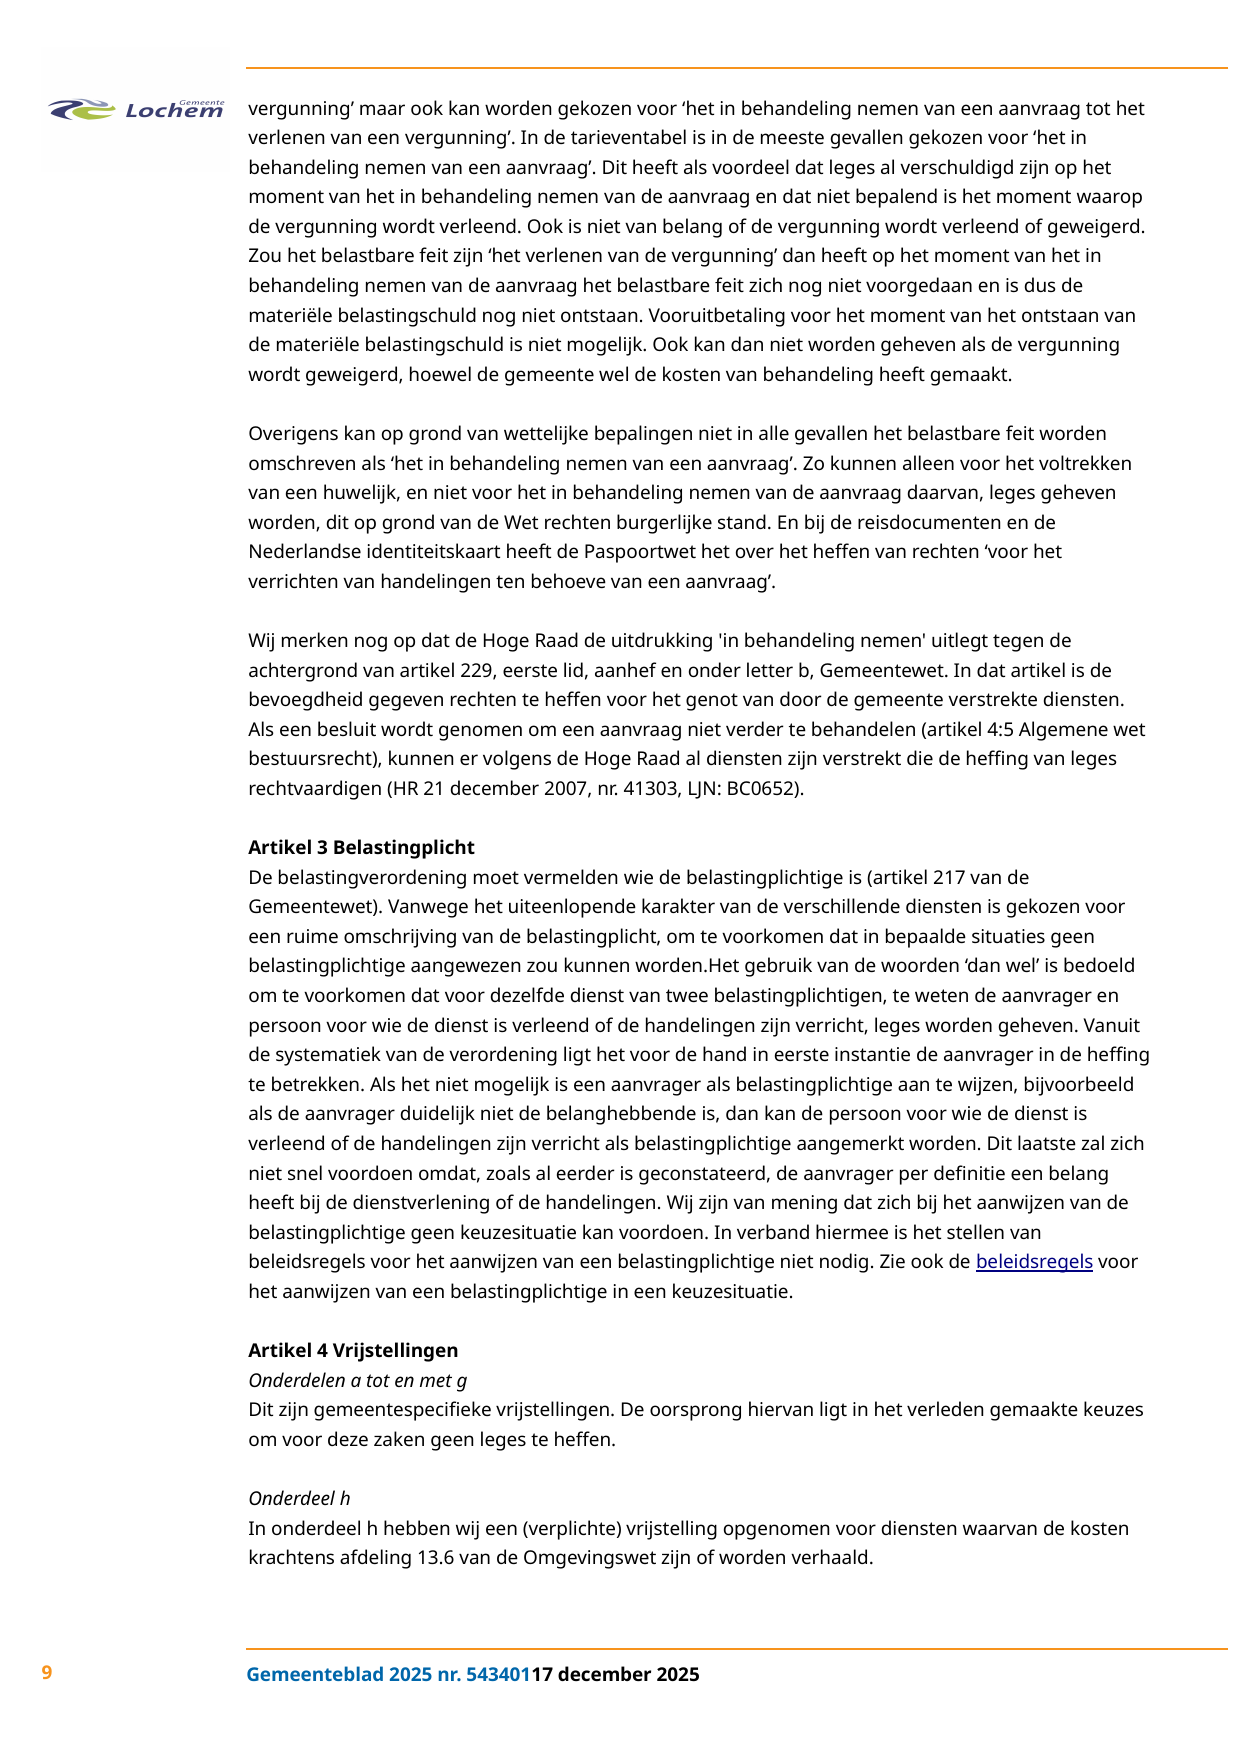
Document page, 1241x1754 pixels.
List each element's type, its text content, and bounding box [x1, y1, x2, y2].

text In onderdeel h hebben wij een (verplichte) vrijstelling opgenomen voor diensten waarvan de kosten krachtens afdeling 13.6 van de Omgevingswet zijn of worden verhaald. [248, 1515, 1152, 1570]
text Dit zijn gemeentespecifieke vrijstellingen. De oorsprong hiervan ligt in het verleden gemaakte keuzes om voor deze zaken geen leges te heffen. [248, 1396, 1152, 1452]
text Artikel 4 Vrijstellingen [248, 1337, 1152, 1363]
text Onderdeel h [248, 1485, 1152, 1511]
text Overigens kan op grond van wettelijke bepalingen niet in alle gevallen het belastbare feit worden omschreven als ‘het in behandeling nemen van een aanvraag’. Zo kunnen alleen voor het voltrekken van een huwelijk, en niet voor het in behandeling nemen van de aanvraag daarvan, leges geheven worden, dit op grond van de Wet rechten burgerlijke stand. En bij de reisdocumenten en de Nederlandse identiteitskaart heeft de Paspoortwet het over het heffen van rechten ‘voor het verrichten van handelingen ten behoeve van een aanvraag’. [248, 420, 1152, 594]
text Wij merken nog op dat de Hoge Raad de uitdrukking 'in behandeling nemen' uitlegt tegen de achtergrond van artikel 229, eerste lid, aanhef en onder letter b, Gemeentewet. In dat artikel is de bevoegdheid gegeven rechten te heffen voor het genot van door de gemeente verstrekte diensten. Als een besluit wordt genomen om een aanvraag niet verder te behandelen (artikel 4:5 Algemene wet bestuursrecht), kunnen er volgens de Hoge Raad al diensten zijn verstrekt die de heffing van leges rechtvaardigen (HR 21 december 2007, nr. 41303, LJN: BC0652). [248, 627, 1152, 801]
text De belastingverordening moet vermelden wie de belastingplichtige is (artikel 217 van de Gemeentewet). Vanwege het uiteenlopende karakter van de verschillende diensten is gekozen voor een ruime omschrijving van de belastingplicht, om te voorkomen dat in bepaalde situaties geen belastingplichtige aangewezen zou kunnen worden.Het gebruik van de woorden ‘dan wel’ is bedoeld om te voorkomen dat voor dezelfde dienst van twee belastingplichtigen, te weten de aanvrager en persoon voor wie de dienst is verleend of de handelingen zijn verricht, leges worden geheven. Vanuit de systematiek van de verordening ligt het voor de hand in eerste instantie de aanvrager in de heffing te betrekken. Als het niet mogelijk is een aanvrager als belastingplichtige aan te wijzen, bijvoorbeeld als de aanvrager duidelijk niet de belanghebbende is, dan kan de persoon voor wie de dienst is verleend of de handelingen zijn verricht als belastingplichtige aangemerkt worden. Dit laatste zal zich niet snel voordoen omdat, zoals al eerder is geconstateerd, de aanvrager per definitie een belang heeft bij de dienstverlening of de handelingen. Wij zijn van mening dat zich bij het aanwijzen van de belastingplichtige geen keuzesituatie kan voordoen. In verband hiermee is het stellen van beleidsregels voor het aanwijzen van een belastingplichtige niet nodig. Zie ook de beleidsregels voor het aanwijzen van een belastingplichtige in een keuzesituatie. [248, 864, 1152, 1304]
picture [41, 47, 231, 172]
text Artikel 3 Belastingplicht [248, 834, 1152, 860]
text Onderdelen a tot en met g [248, 1367, 1152, 1393]
text vergunning’ maar ook kan worden gekozen voor ‘het in behandeling nemen van een aanvraag tot het verlenen van een vergunning’. In de tarieventabel is in de meeste gevallen gekozen voor ‘het in behandeling nemen van een aanvraag’. Dit heeft als voordeel dat leges al verschuldigd zijn op het moment van het in behandeling nemen van de aanvraag en dat niet bepalend is het moment waarop de vergunning wordt verleend. Ook is niet van belang of de vergunning wordt verleend of geweigerd. Zou het belastbare feit zijn ‘het verlenen van de vergunning’ dan heeft op het moment van het in behandeling nemen van de aanvraag het belastbare feit zich nog niet voorgedaan en is dus de materiële belastingschuld nog niet ontstaan. Vooruitbetaling voor het moment van het ontstaan van de materiële belastingschuld is niet mogelijk. Ook kan dan niet worden geheven als de vergunning wordt geweigerd, hoewel de gemeente wel de kosten van behandeling heeft gemaakt. [248, 95, 1152, 387]
